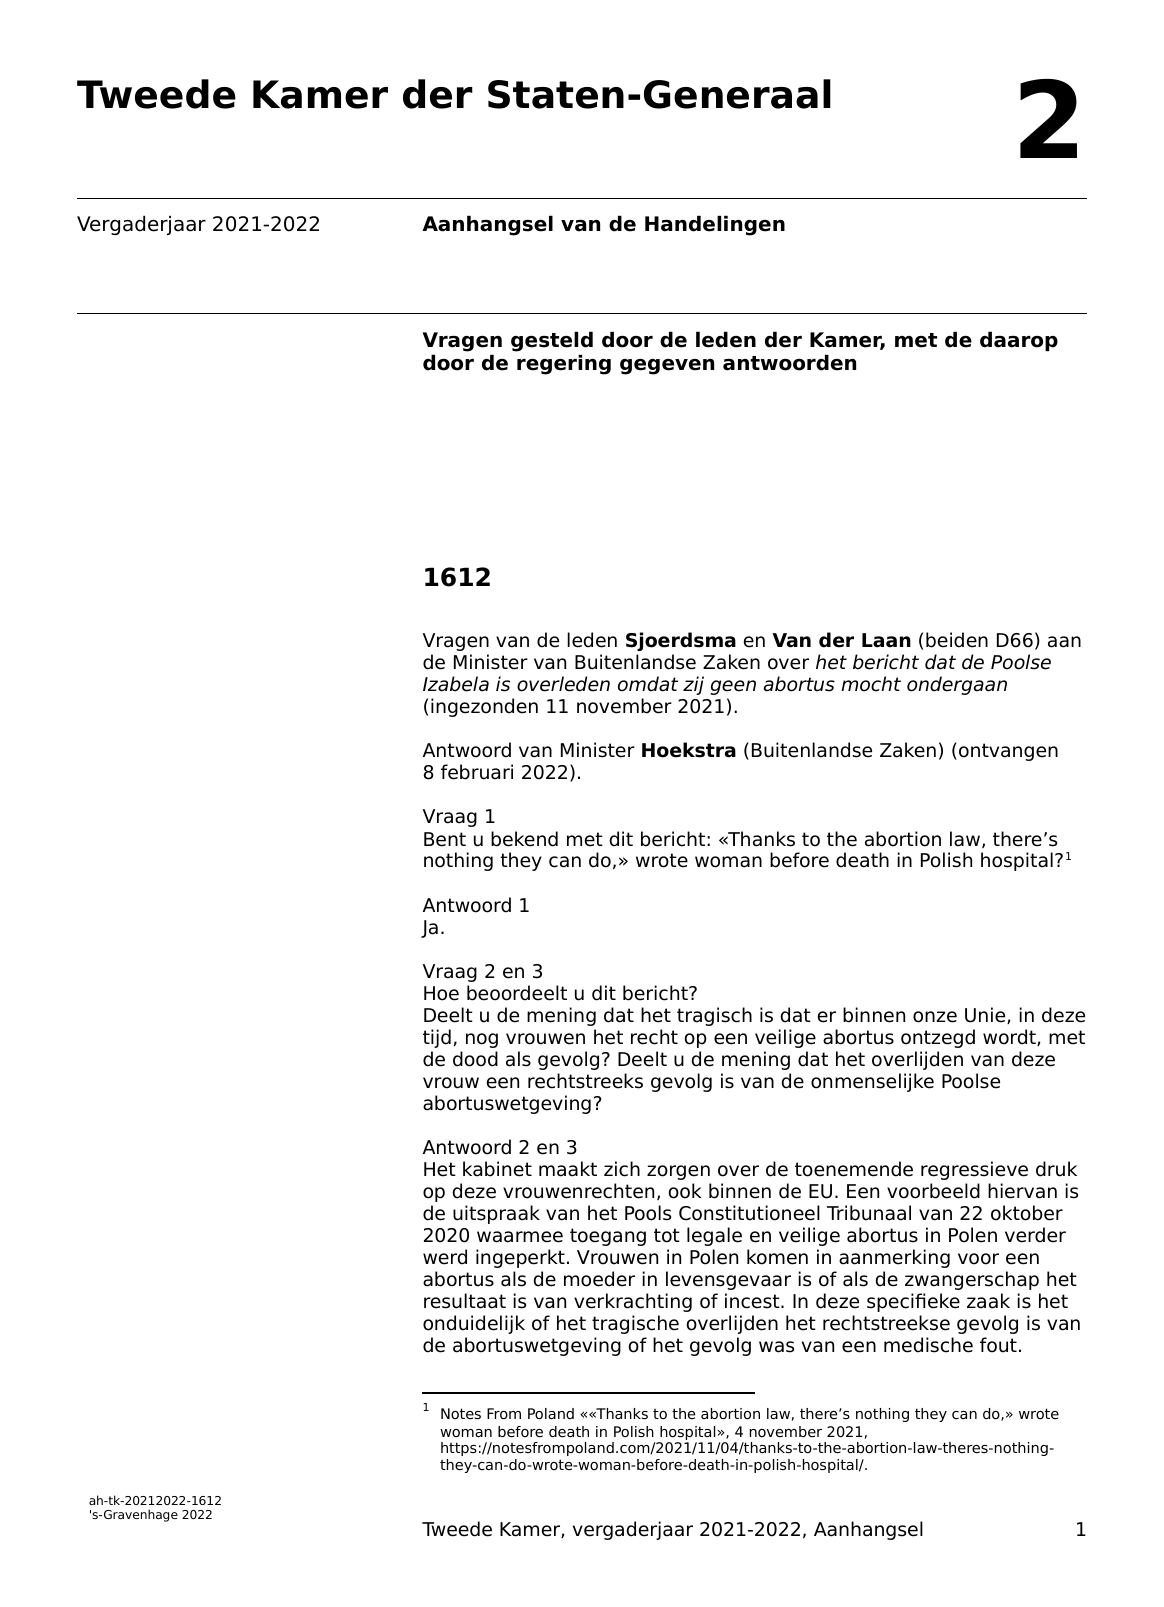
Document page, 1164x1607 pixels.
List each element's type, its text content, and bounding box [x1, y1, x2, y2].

text Notes From Poland ««Thanks to the abortion law, there’s nothing they can do,» wrote woman before death in Polish hospital», 4 november 2021, https://notesfrompoland.com/2021/11/04/thanks-to-the-abortion-law-theres-nothing-they-can-do-wrote-woman-before-death-in-polish-hospital/. [422, 1402, 1087, 1474]
text Vraag 1 [422, 806, 1087, 828]
text Hoe beoordeelt u dit bericht? [422, 983, 1087, 1005]
text Bent u bekend met dit bericht: «Thanks to the abortion law, there’s nothing they can do,» wrote woman before death in Polish hospital? [422, 828, 1087, 872]
text 1612 [422, 563, 1087, 592]
table_cell [77, 314, 422, 375]
table_cell Vergaderjaar 2021-2022 [77, 199, 422, 313]
table_header Tweede Kamer der Staten-Generaal [77, 59, 886, 198]
table_cell Aanhangsel van de Handelingen [422, 199, 1087, 313]
text Deelt u de mening dat het tragisch is dat er binnen onze Unie, in deze tijd, nog vrouwen het recht op een veilige abortus ontzegd wordt, met de dood als gevolg? Deelt u de mening dat het overlijden van deze vrouw een rechtstreeks gevolg is van de onmenselijke Poolse abortuswetgeving? [422, 1005, 1087, 1114]
text Het kabinet maakt zich zorgen over de toenemende regressieve druk op deze vrouwenrechten, ook binnen de EU. Een voorbeeld hiervan is de uitspraak van het Pools Constitutioneel Tribunaal van 22 oktober 2020 waarmee toegang tot legale en veilige abortus in Polen verder werd ingeperkt. Vrouwen in Polen komen in aanmerking voor een abortus als de moeder in levensgevaar is of als de zwangerschap het resultaat is van verkrachting of incest. In deze specifieke zaak is het onduidelijk of het tragische overlijden het rechtstreekse gevolg is van de abortuswetgeving of het gevolg was van een medische fout. [422, 1159, 1087, 1357]
text ah-tk-20212022-1612 [88, 1494, 323, 1508]
table_header 2 [886, 59, 1087, 198]
text Ja. [422, 917, 1087, 938]
text Vragen van de leden Sjoerdsma en Van der Laan (beiden D66) aan de Minister van Buitenlandse Zaken over het bericht dat de Poolse Izabela is overleden omdat zij geen abortus mocht ondergaan (ingezonden 11 november 2021). [422, 630, 1087, 718]
text Antwoord 1 [422, 894, 1087, 917]
text Antwoord 2 en 3 [422, 1137, 1087, 1159]
table_cell Vragen gesteld door de leden der Kamer, met de daarop door de regering gegeven antwoorden [422, 314, 1087, 375]
text Antwoord van Minister Hoekstra (Buitenlandse Zaken) (ontvangen 8 februari 2022). [422, 740, 1087, 784]
text 's-Gravenhage 2022 [88, 1508, 323, 1522]
text Vraag 2 en 3 [422, 961, 1087, 983]
